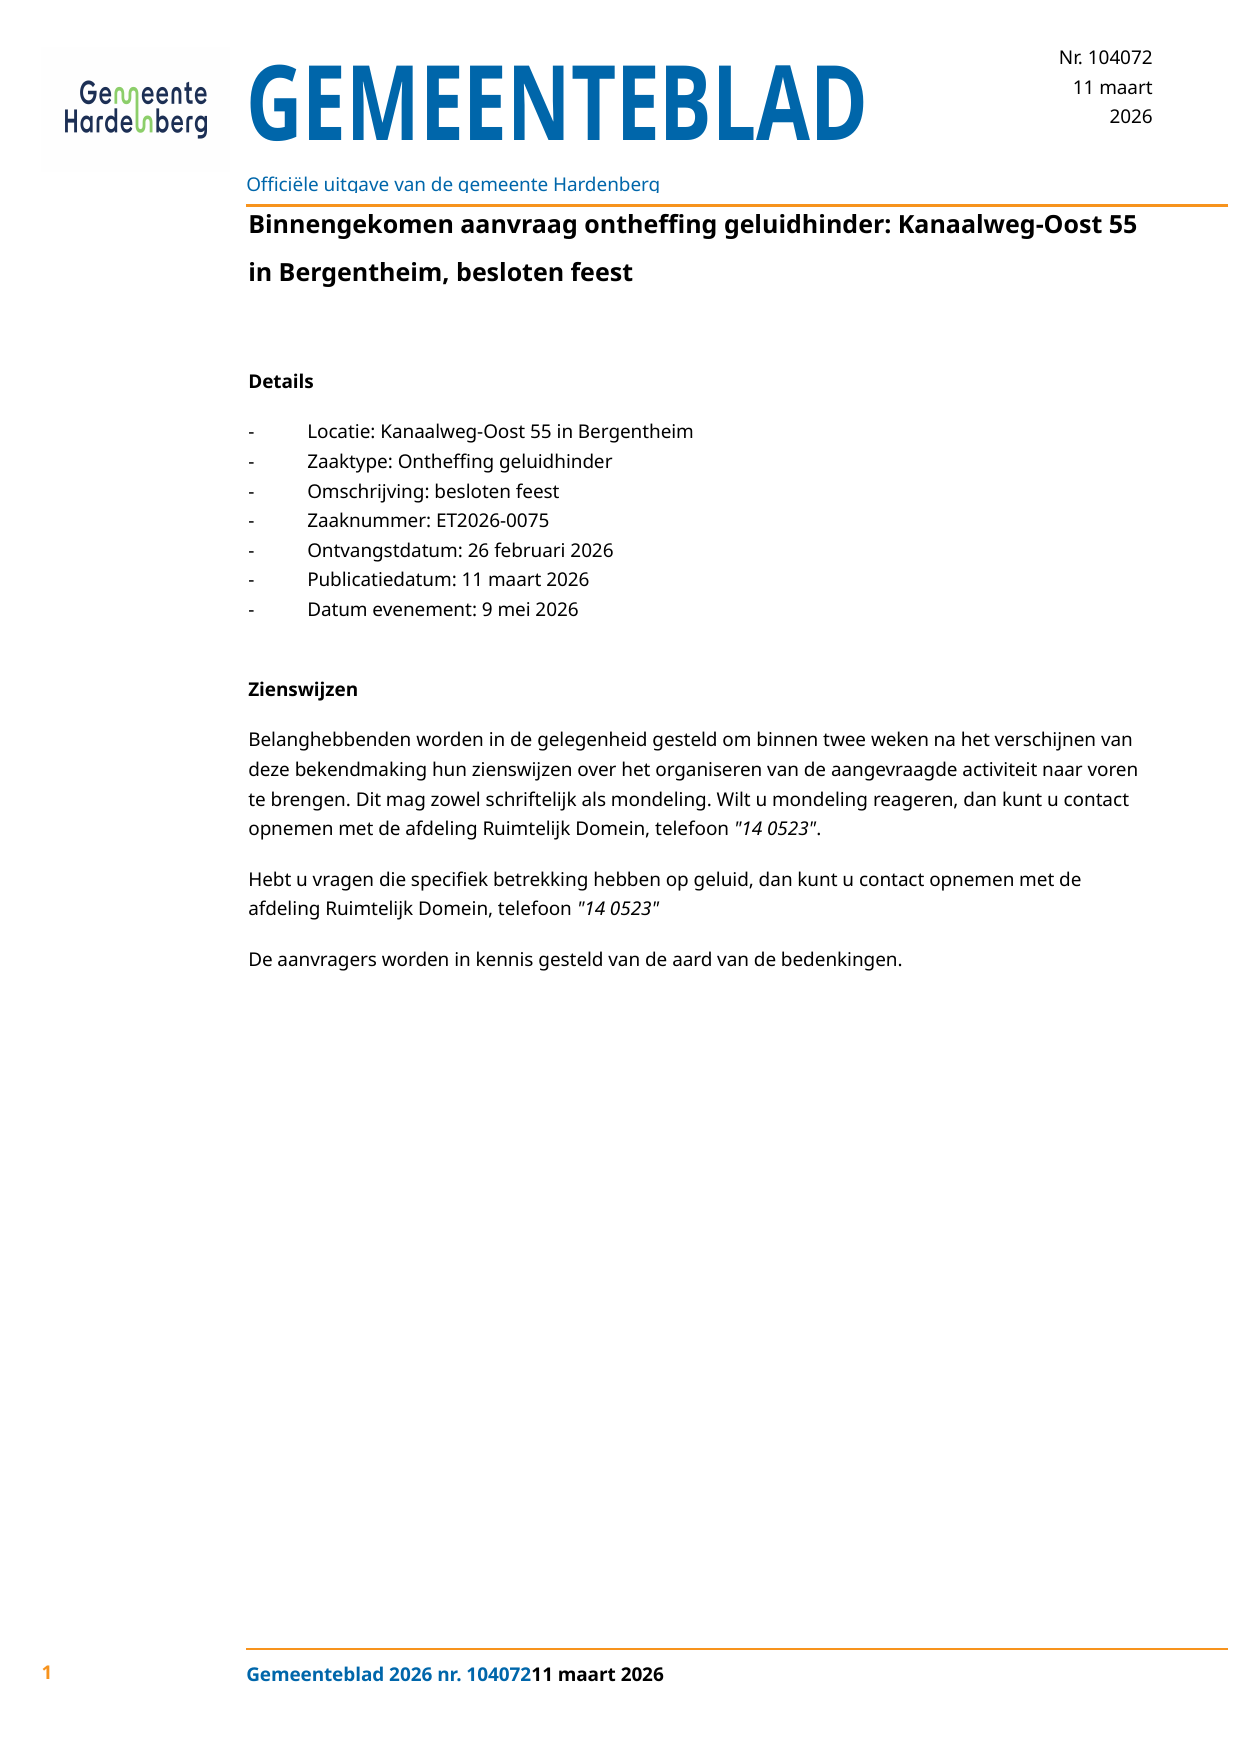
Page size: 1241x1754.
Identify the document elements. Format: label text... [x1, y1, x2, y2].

picture [41, 47, 231, 172]
list Omschrijving: besloten feest [248, 478, 1152, 504]
text Hebt u vragen die specifiek betrekking hebben op geluid, dan kunt u contact opnemen met de afdeling Ruimtelijk Domein, telefoon "14 0523" [248, 866, 1152, 921]
list Datum evenement: 9 mei 2026 [248, 596, 1152, 622]
list Zaaktype: Ontheffing geluidhinder [248, 448, 1152, 474]
text De aanvragers worden in kennis gesteld van de aard van de bedenkingen. [248, 946, 1152, 972]
text Zienswijzen [248, 676, 1152, 702]
list Ontvangstdatum: 26 februari 2026 [248, 537, 1152, 563]
text Details [248, 368, 1152, 394]
text Binnengekomen aanvraag ontheffing geluidhinder: Kanaalweg-Oost 55 in Bergentheim, besloten feest [248, 207, 1152, 288]
list Zaaknummer: ET2026-0075 [248, 507, 1152, 533]
text Belanghebbenden worden in de gelegenheid gesteld om binnen twee weken na het verschijnen van deze bekendmaking hun zienswijzen over het organiseren van de aangevraagde activiteit naar voren te brengen. Dit mag zowel schriftelijk als mondeling. Wilt u mondeling reageren, dan kunt u contact opnemen met de afdeling Ruimtelijk Domein, telefoon "14 0523". [248, 727, 1152, 841]
list Publicatiedatum: 11 maart 2026 [248, 567, 1152, 592]
list Locatie: Kanaalweg-Oost 55 in Bergentheim [248, 419, 1152, 444]
